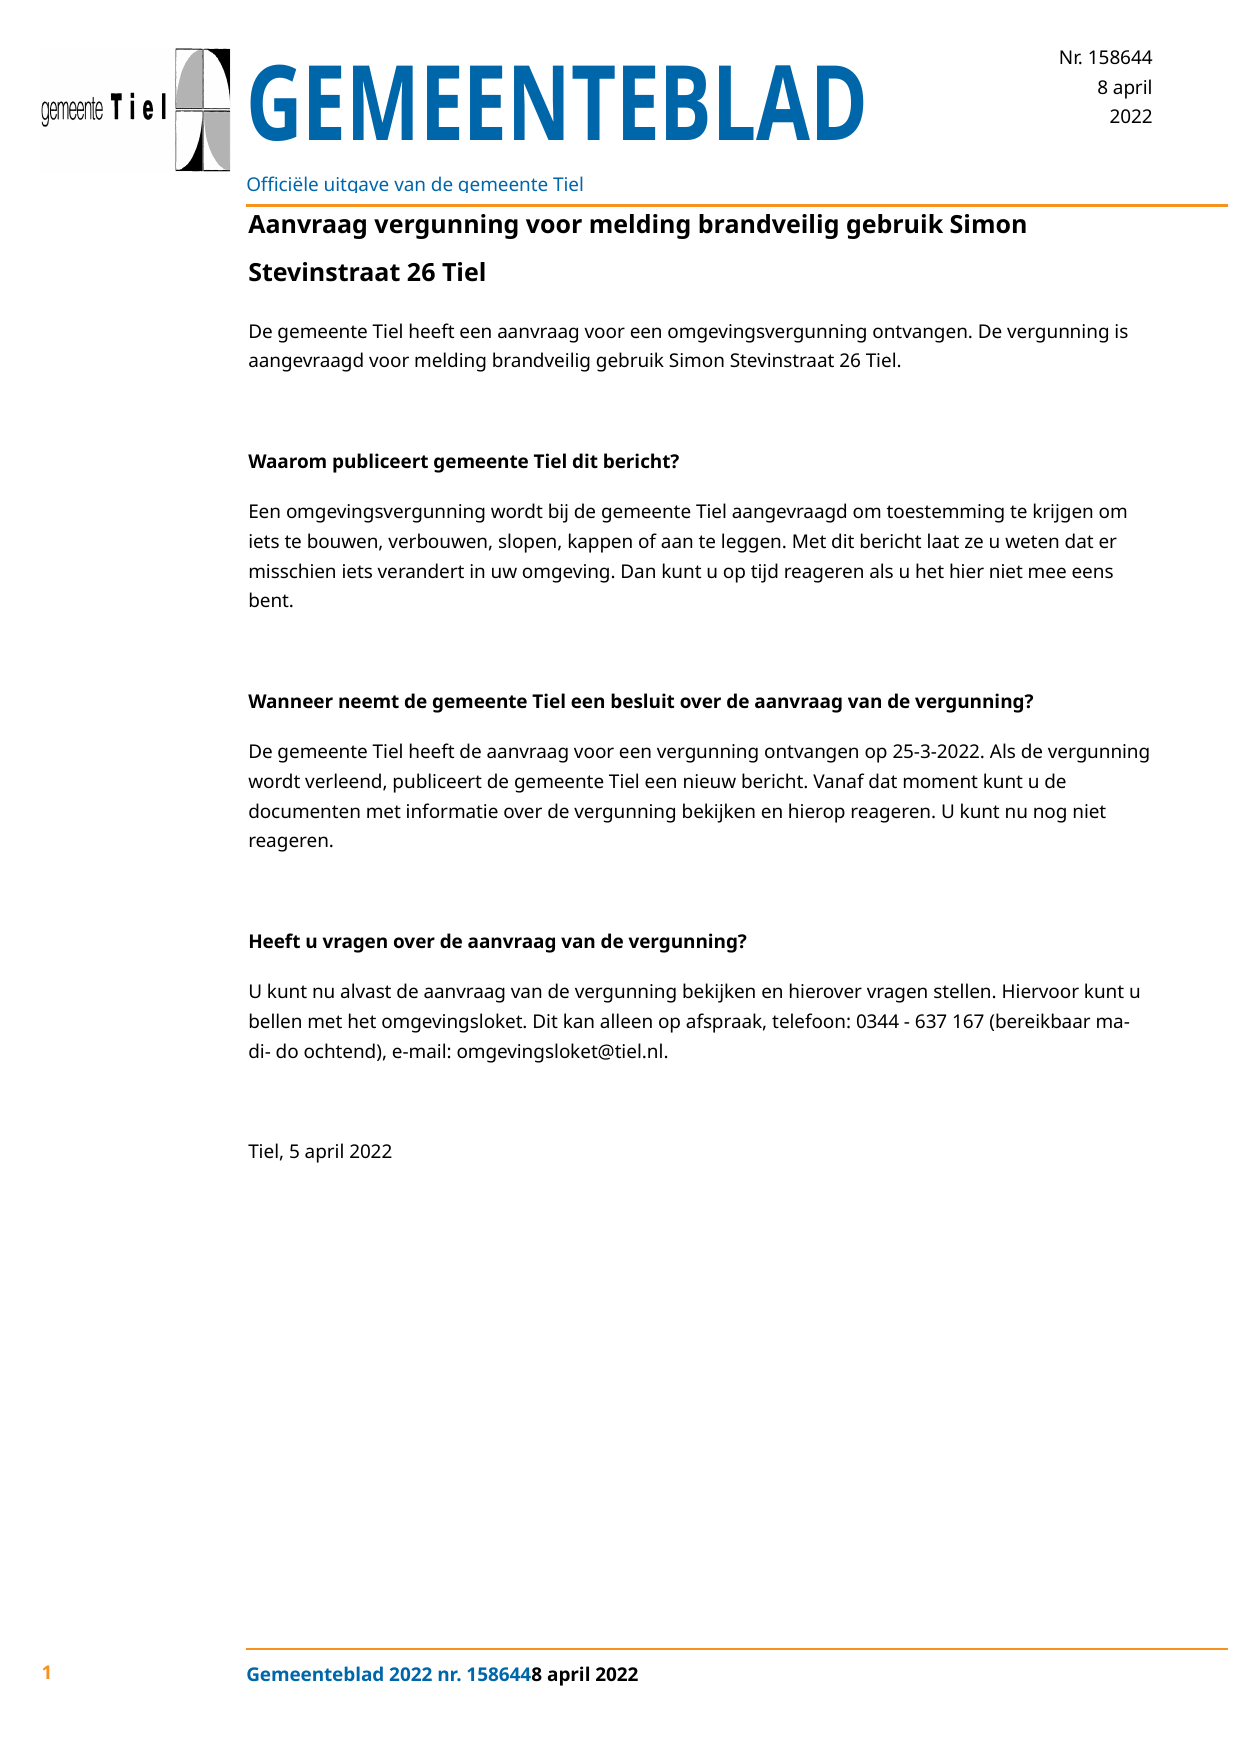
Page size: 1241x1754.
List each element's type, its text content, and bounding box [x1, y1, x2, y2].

text Aanvraag vergunning voor melding brandveilig gebruik Simon Stevinstraat 26 Tiel [248, 207, 1152, 288]
text De gemeente Tiel heeft de aanvraag voor een vergunning ontvangen op 25-3-2022. Als de vergunning wordt verleend, publiceert de gemeente Tiel een nieuw bericht. Vanaf dat moment kunt u de documenten met informatie over de vergunning bekijken en hierop reageren. U kunt nu nog niet reageren. [248, 739, 1152, 853]
text Waarom publiceert gemeente Tiel dit bericht? [248, 448, 1152, 474]
text Een omgevingsvergunning wordt bij de gemeente Tiel aangevraagd om toestemming te krijgen om iets te bouwen, verbouwen, slopen, kappen of aan te leggen. Met dit bericht laat ze u weten dat er misschien iets verandert in uw omgeving. Dan kunt u op tijd reageren als u het hier niet mee eens bent. [248, 499, 1152, 613]
text U kunt nu alvast de aanvraag van de vergunning bekijken en hierover vragen stellen. Hiervoor kunt u bellen met het omgevingsloket. Dit kan alleen op afspraak, telefoon: 0344 - 637 167 (bereikbaar ma-di- do ochtend), e-mail: omgevingsloket@tiel.nl. [248, 979, 1152, 1064]
picture [41, 47, 231, 172]
text Heeft u vragen over de aanvraag van de vergunning? [248, 928, 1152, 954]
text Tiel, 5 april 2022 [248, 1139, 1152, 1164]
text Wanneer neemt de gemeente Tiel een besluit over de aanvraag van de vergunning? [248, 688, 1152, 714]
text De gemeente Tiel heeft een aanvraag voor een omgevingsvergunning ontvangen. De vergunning is aangevraagd voor melding brandveilig gebruik Simon Stevinstraat 26 Tiel. [248, 318, 1152, 373]
